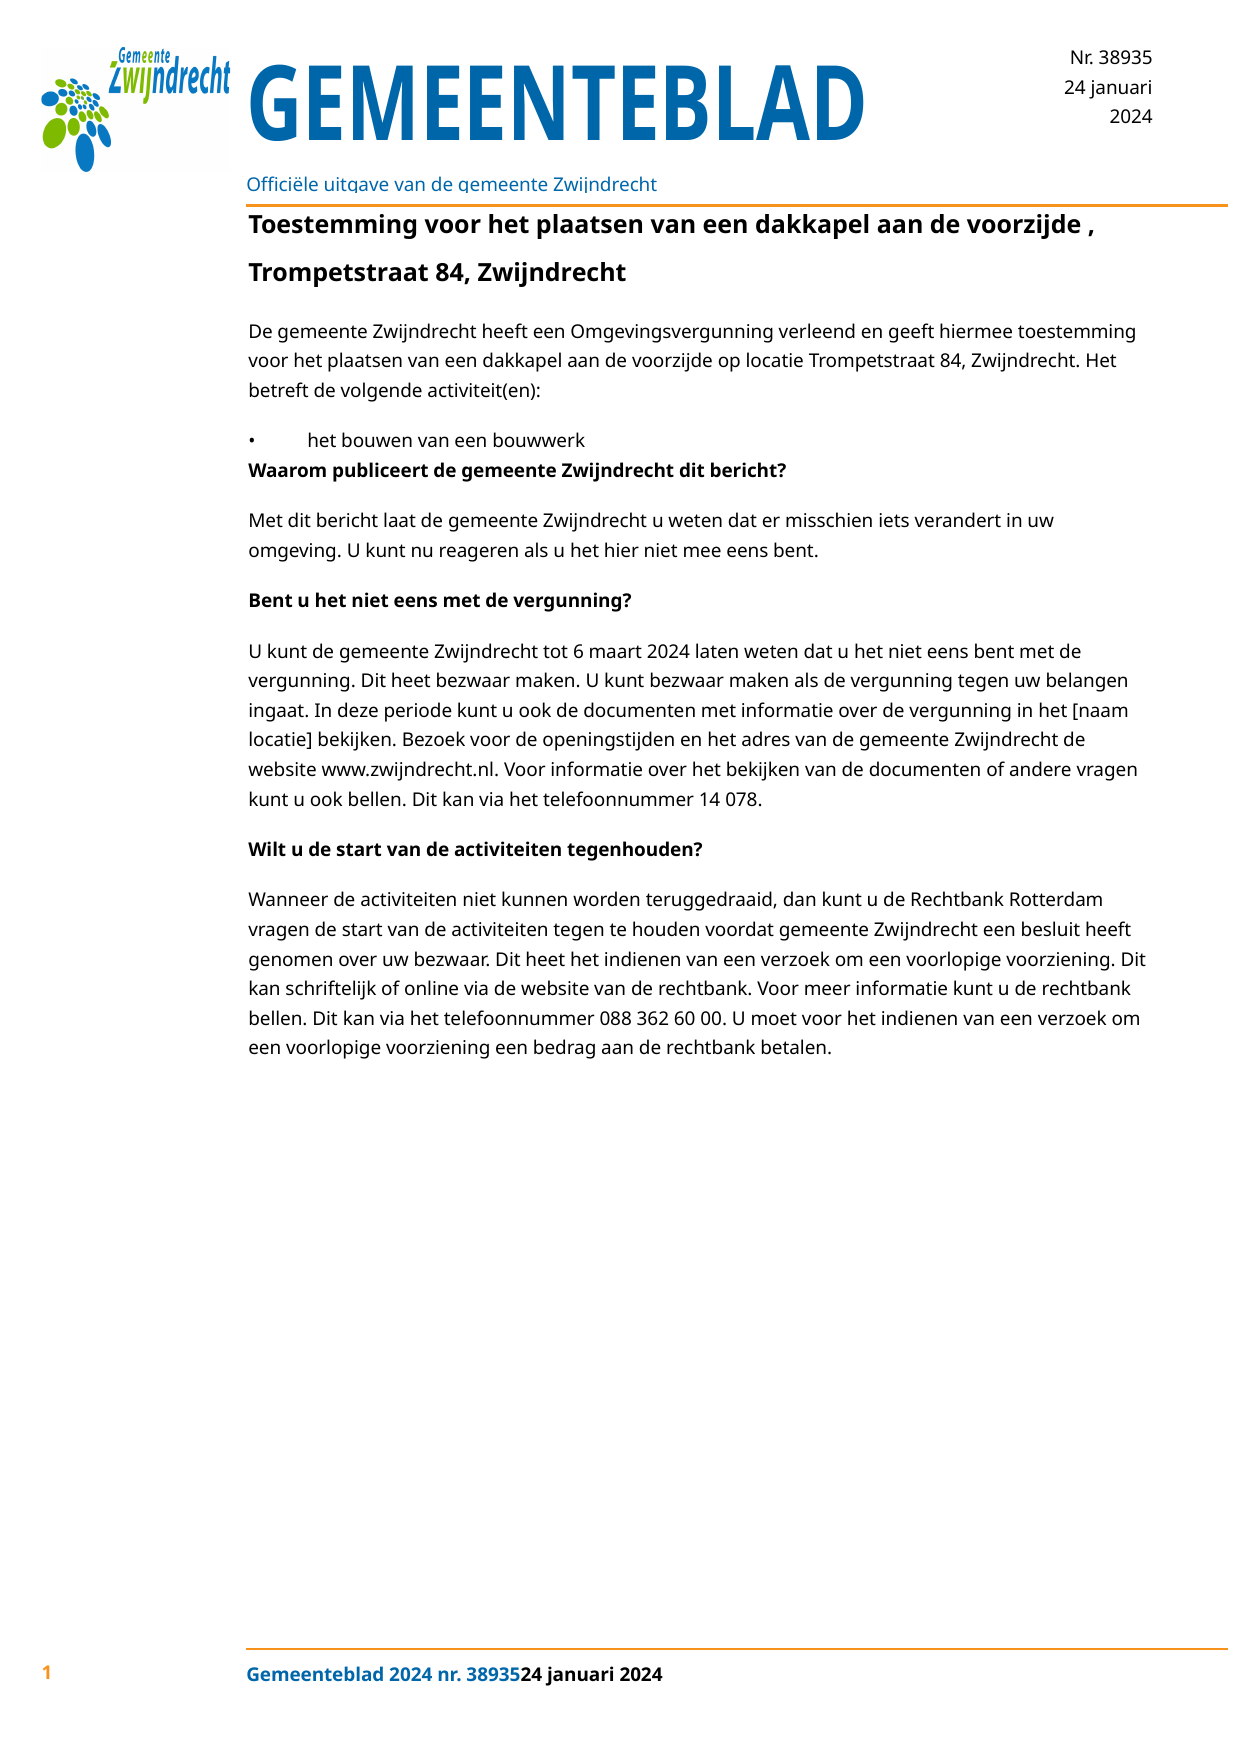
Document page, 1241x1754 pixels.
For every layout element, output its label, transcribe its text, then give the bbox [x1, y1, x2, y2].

text Toestemming voor het plaatsen van een dakkapel aan de voorzijde , Trompetstraat 84, Zwijndrecht [248, 207, 1152, 288]
text Bent u het niet eens met de vergunning? [248, 587, 1152, 613]
text Waarom publiceert de gemeente Zwijndrecht dit bericht? [248, 457, 1152, 483]
text Wilt u de start van de activiteiten tegenhouden? [248, 836, 1152, 862]
text Wanneer de activiteiten niet kunnen worden teruggedraaid, dan kunt u de Rechtbank Rotterdam vragen de start van de activiteiten tegen te houden voordat gemeente Zwijndrecht een besluit heeft genomen over uw bezwaar. Dit heet het indienen van een verzoek om een voorlopige voorziening. Dit kan schriftelijk of online via de website van de rechtbank. Voor meer informatie kunt u de rechtbank bellen. Dit kan via het telefoonnummer 088 362 60 00. U moet voor het indienen van een verzoek om een voorlopige voorziening een bedrag aan de rechtbank betalen. [248, 887, 1152, 1060]
picture [41, 47, 231, 172]
text De gemeente Zwijndrecht heeft een Omgevingsvergunning verleend en geeft hiermee toestemming voor het plaatsen van een dakkapel aan de voorzijde op locatie Trompetstraat 84, Zwijndrecht. Het betreft de volgende activiteit(en): [248, 318, 1152, 403]
text U kunt de gemeente Zwijndrecht tot 6 maart 2024 laten weten dat u het niet eens bent met de vergunning. Dit heet bezwaar maken. U kunt bezwaar maken als de vergunning tegen uw belangen ingaat. In deze periode kunt u ook de documenten met informatie over de vergunning in het [naam locatie] bekijken. Bezoek voor de openingstijden en het adres van de gemeente Zwijndrecht de website www.zwijndrecht.nl. Voor informatie over het bekijken van de documenten of andere vragen kunt u ook bellen. Dit kan via het telefoonnummer 14 078. [248, 638, 1152, 812]
list het bouwen van een bouwwerk [248, 427, 1152, 453]
text Met dit bericht laat de gemeente Zwijndrecht u weten dat er misschien iets verandert in uw omgeving. U kunt nu reageren als u het hier niet mee eens bent. [248, 507, 1152, 563]
